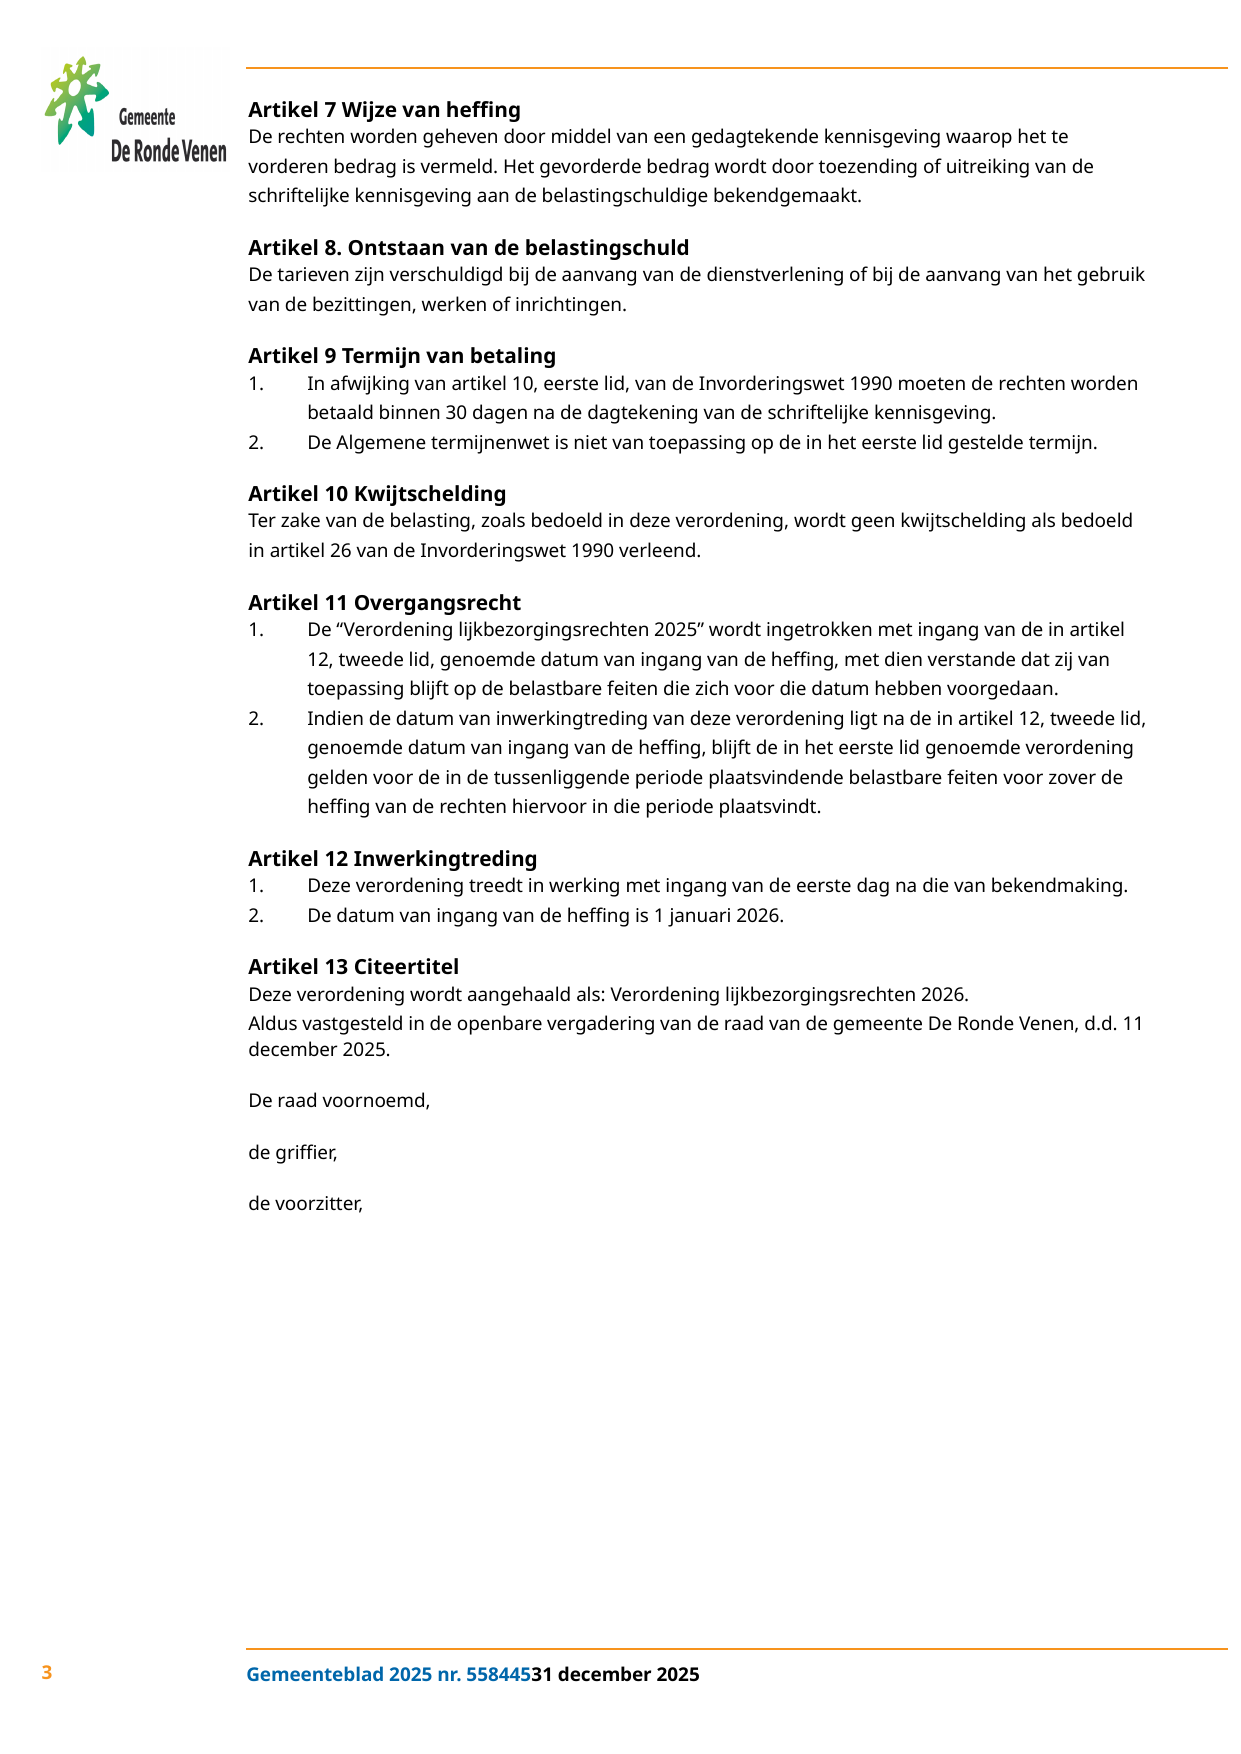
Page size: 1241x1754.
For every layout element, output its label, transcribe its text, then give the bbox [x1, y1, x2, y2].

text de griffier, [248, 1139, 1152, 1165]
text Artikel 12 Inwerkingtreding [248, 844, 1152, 872]
text Ter zake van de belasting, zoals bedoeld in deze verordening, wordt geen kwijtschelding als bedoeld in artikel 26 van de Invorderingswet 1990 verleend. [248, 508, 1152, 563]
text De rechten worden geheven door middel van een gedagtekende kennisgeving waarop het te vorderen bedrag is vermeld. Het gevorderde bedrag wordt door toezending of uitreiking van de schriftelijke kennisgeving aan de belastingschuldige bekendgemaakt. [248, 123, 1152, 208]
picture [41, 47, 231, 172]
list Indien de datum van inwerkingtreding van deze verordening ligt na de in artikel 12, tweede lid, genoemde datum van ingang van de heffing, blijft de in het eerste lid genoemde verordening gelden voor de in de tussenliggende periode plaatsvindende belastbare feiten voor zover de heffing van de rechten hiervoor in die periode plaatsvindt. [248, 705, 1152, 819]
list De datum van ingang van de heffing is 1 januari 2026. [248, 902, 1152, 928]
text De raad voornoemd, [248, 1088, 1152, 1113]
text Artikel 13 Citeertitel [248, 952, 1152, 981]
list In afwijking van artikel 10, eerste lid, van de Invorderingswet 1990 moeten de rechten worden betaald binnen 30 dagen na de dagtekening van de schriftelijke kennisgeving. [248, 370, 1152, 425]
list De “Verordening lijkbezorgingsrechten 2025” wordt ingetrokken met ingang van de in artikel 12, tweede lid, genoemde datum van ingang van de heffing, met dien verstande dat zij van toepassing blijft op de belastbare feiten die zich voor die datum hebben voorgedaan. [248, 616, 1152, 701]
text Artikel 9 Termijn van betaling [248, 341, 1152, 370]
text Artikel 10 Kwijtschelding [248, 479, 1152, 508]
list Deze verordening treedt in werking met ingang van de eerste dag na die van bekendmaking. [248, 872, 1152, 898]
list De Algemene termijnenwet is niet van toepassing op de in het eerste lid gestelde termijn. [248, 429, 1152, 454]
text de voorzitter, [248, 1191, 1152, 1216]
text Artikel 7 Wijze van heffing [248, 95, 1152, 123]
text Artikel 8. Ontstaan van de belastingschuld [248, 233, 1152, 261]
text Aldus vastgesteld in de openbare vergadering van de raad van de gemeente De Ronde Venen, d.d. 11 december 2025. [248, 1011, 1152, 1062]
text Deze verordening wordt aangehaald als: Verordening lijkbezorgingsrechten 2026. [248, 981, 1152, 1007]
text Artikel 11 Overgangsrecht [248, 588, 1152, 616]
text De tarieven zijn verschuldigd bij de aanvang van de dienstverlening of bij de aanvang van het gebruik van de bezittingen, werken of inrichtingen. [248, 261, 1152, 317]
